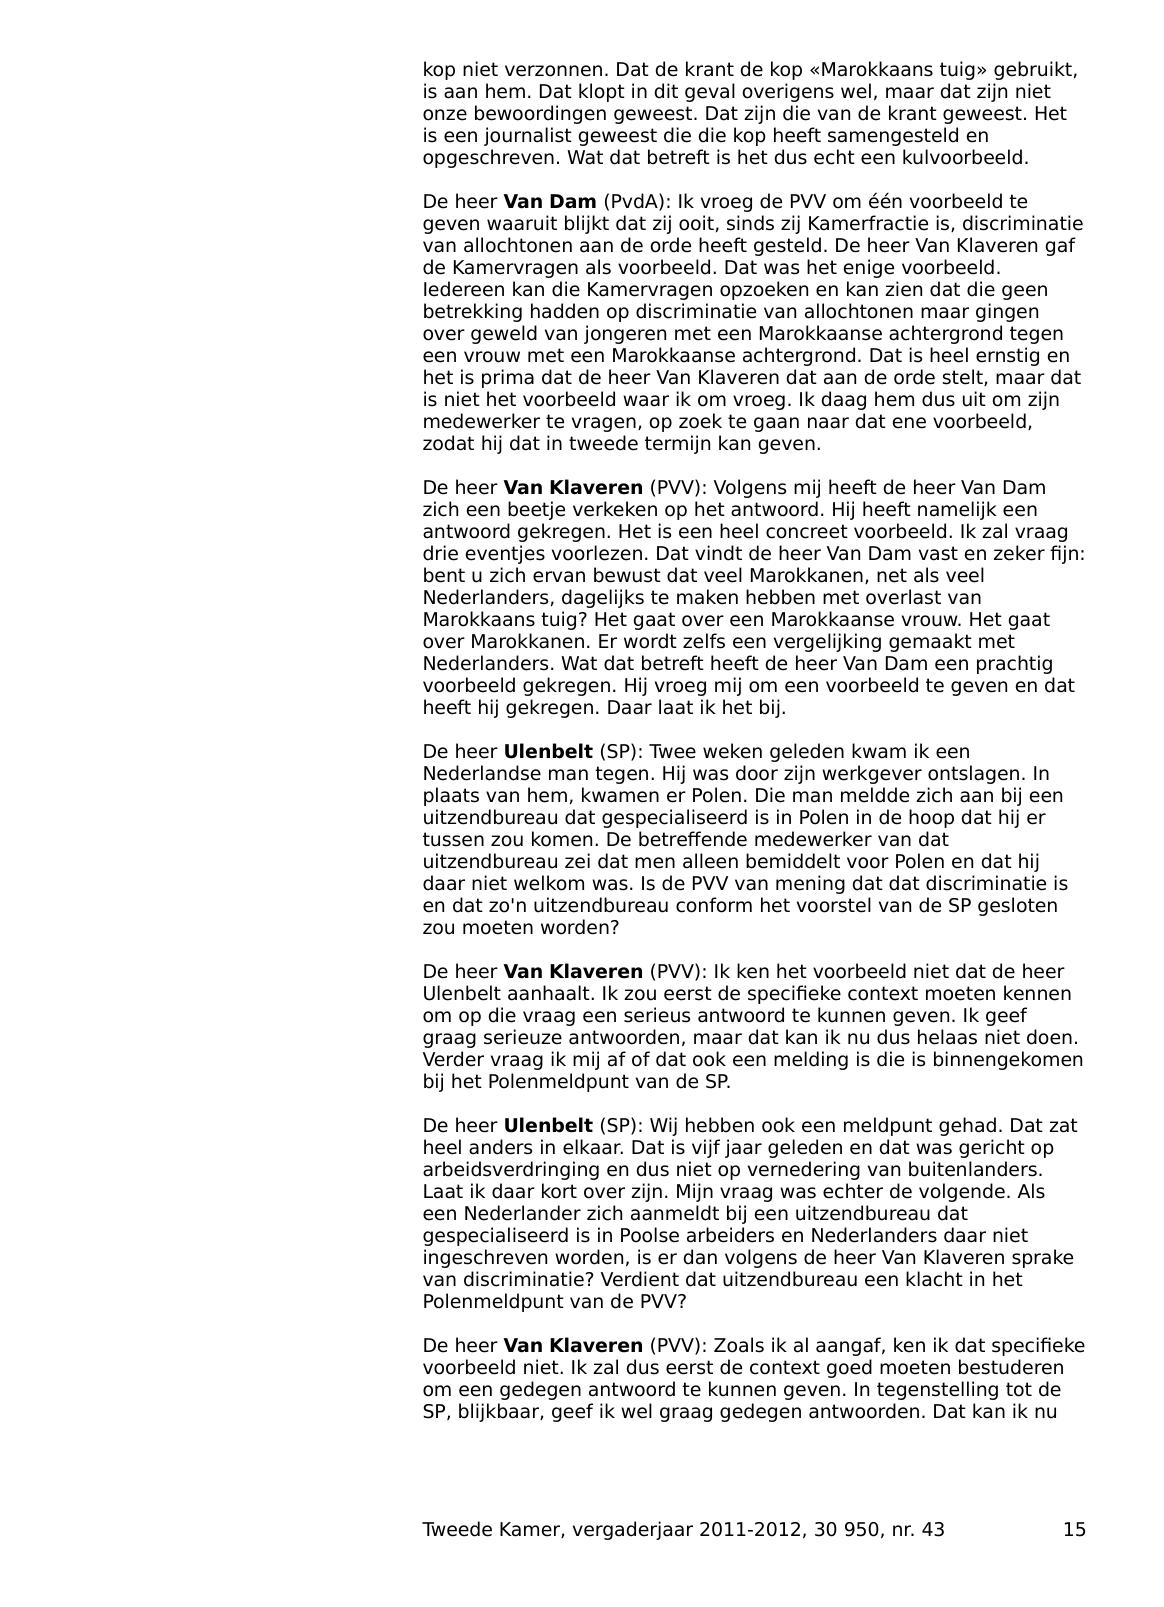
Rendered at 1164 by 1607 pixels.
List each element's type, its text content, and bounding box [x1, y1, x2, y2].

text De heer Ulenbelt (SP): Wij hebben ook een meldpunt gehad. Dat zat heel anders in elkaar. Dat is vijf jaar geleden en dat was gericht op arbeidsverdringing en dus niet op vernedering van buitenlanders. Laat ik daar kort over zijn. Mijn vraag was echter de volgende. Als een Nederlander zich aanmeldt bij een uitzendbureau dat gespecialiseerd is in Poolse arbeiders en Nederlanders daar niet ingeschreven worden, is er dan volgens de heer Van Klaveren sprake van discriminatie? Verdient dat uitzendbureau een klacht in het Polenmeldpunt van de PVV? [422, 1115, 1087, 1313]
text De heer Van Dam (PvdA): Ik vroeg de PVV om één voorbeeld te geven waaruit blijkt dat zij ooit, sinds zij Kamerfractie is, discriminatie van allochtonen aan de orde heeft gesteld. De heer Van Klaveren gaf de Kamervragen als voorbeeld. Dat was het enige voorbeeld. Iedereen kan die Kamervragen opzoeken en kan zien dat die geen betrekking hadden op discriminatie van allochtonen maar gingen over geweld van jongeren met een Marokkaanse achtergrond tegen een vrouw met een Marokkaanse achtergrond. Dat is heel ernstig en het is prima dat de heer Van Klaveren dat aan de orde stelt, maar dat is niet het voorbeeld waar ik om vroeg. Ik daag hem dus uit om zijn medewerker te vragen, op zoek te gaan naar dat ene voorbeeld, zodat hij dat in tweede termijn kan geven. [422, 191, 1087, 455]
text De heer Van Klaveren (PVV): Volgens mij heeft de heer Van Dam zich een beetje verkeken op het antwoord. Hij heeft namelijk een antwoord gekregen. Het is een heel concreet voorbeeld. Ik zal vraag drie eventjes voorlezen. Dat vindt de heer Van Dam vast en zeker fijn: bent u zich ervan bewust dat veel Marokkanen, net als veel Nederlanders, dagelijks te maken hebben met overlast van Marokkaans tuig? Het gaat over een Marokkaanse vrouw. Het gaat over Marokkanen. Er wordt zelfs een vergelijking gemaakt met Nederlanders. Wat dat betreft heeft de heer Van Dam een prachtig voorbeeld gekregen. Hij vroeg mij om een voorbeeld te geven en dat heeft hij gekregen. Daar laat ik het bij. [422, 477, 1087, 719]
text De heer Van Klaveren (PVV): Ik ken het voorbeeld niet dat de heer Ulenbelt aanhaalt. Ik zou eerst de specifieke context moeten kennen om op die vraag een serieus antwoord te kunnen geven. Ik geef graag serieuze antwoorden, maar dat kan ik nu dus helaas niet doen. Verder vraag ik mij af of dat ook een melding is die is binnengekomen bij het Polenmeldpunt van de SP. [422, 961, 1087, 1093]
text De heer Van Klaveren (PVV): Zoals ik al aangaf, ken ik dat specifieke voorbeeld niet. Ik zal dus eerst de context goed moeten bestuderen om een gedegen antwoord te kunnen geven. In tegenstelling tot de SP, blijkbaar, geef ik wel graag gedegen antwoorden. Dat kan ik nu [422, 1335, 1087, 1423]
text kop niet verzonnen. Dat de krant de kop «Marokkaans tuig» gebruikt, is aan hem. Dat klopt in dit geval overigens wel, maar dat zijn niet onze bewoordingen geweest. Dat zijn die van de krant geweest. Het is een journalist geweest die die kop heeft samengesteld en opgeschreven. Wat dat betreft is het dus echt een kulvoorbeeld. [422, 59, 1087, 169]
text De heer Ulenbelt (SP): Twee weken geleden kwam ik een Nederlandse man tegen. Hij was door zijn werkgever ontslagen. In plaats van hem, kwamen er Polen. Die man meldde zich aan bij een uitzendbureau dat gespecialiseerd is in Polen in de hoop dat hij er tussen zou komen. De betreffende medewerker van dat uitzendbureau zei dat men alleen bemiddelt voor Polen en dat hij daar niet welkom was. Is de PVV van mening dat dat discriminatie is en dat zo'n uitzendbureau conform het voorstel van de SP gesloten zou moeten worden? [422, 741, 1087, 939]
